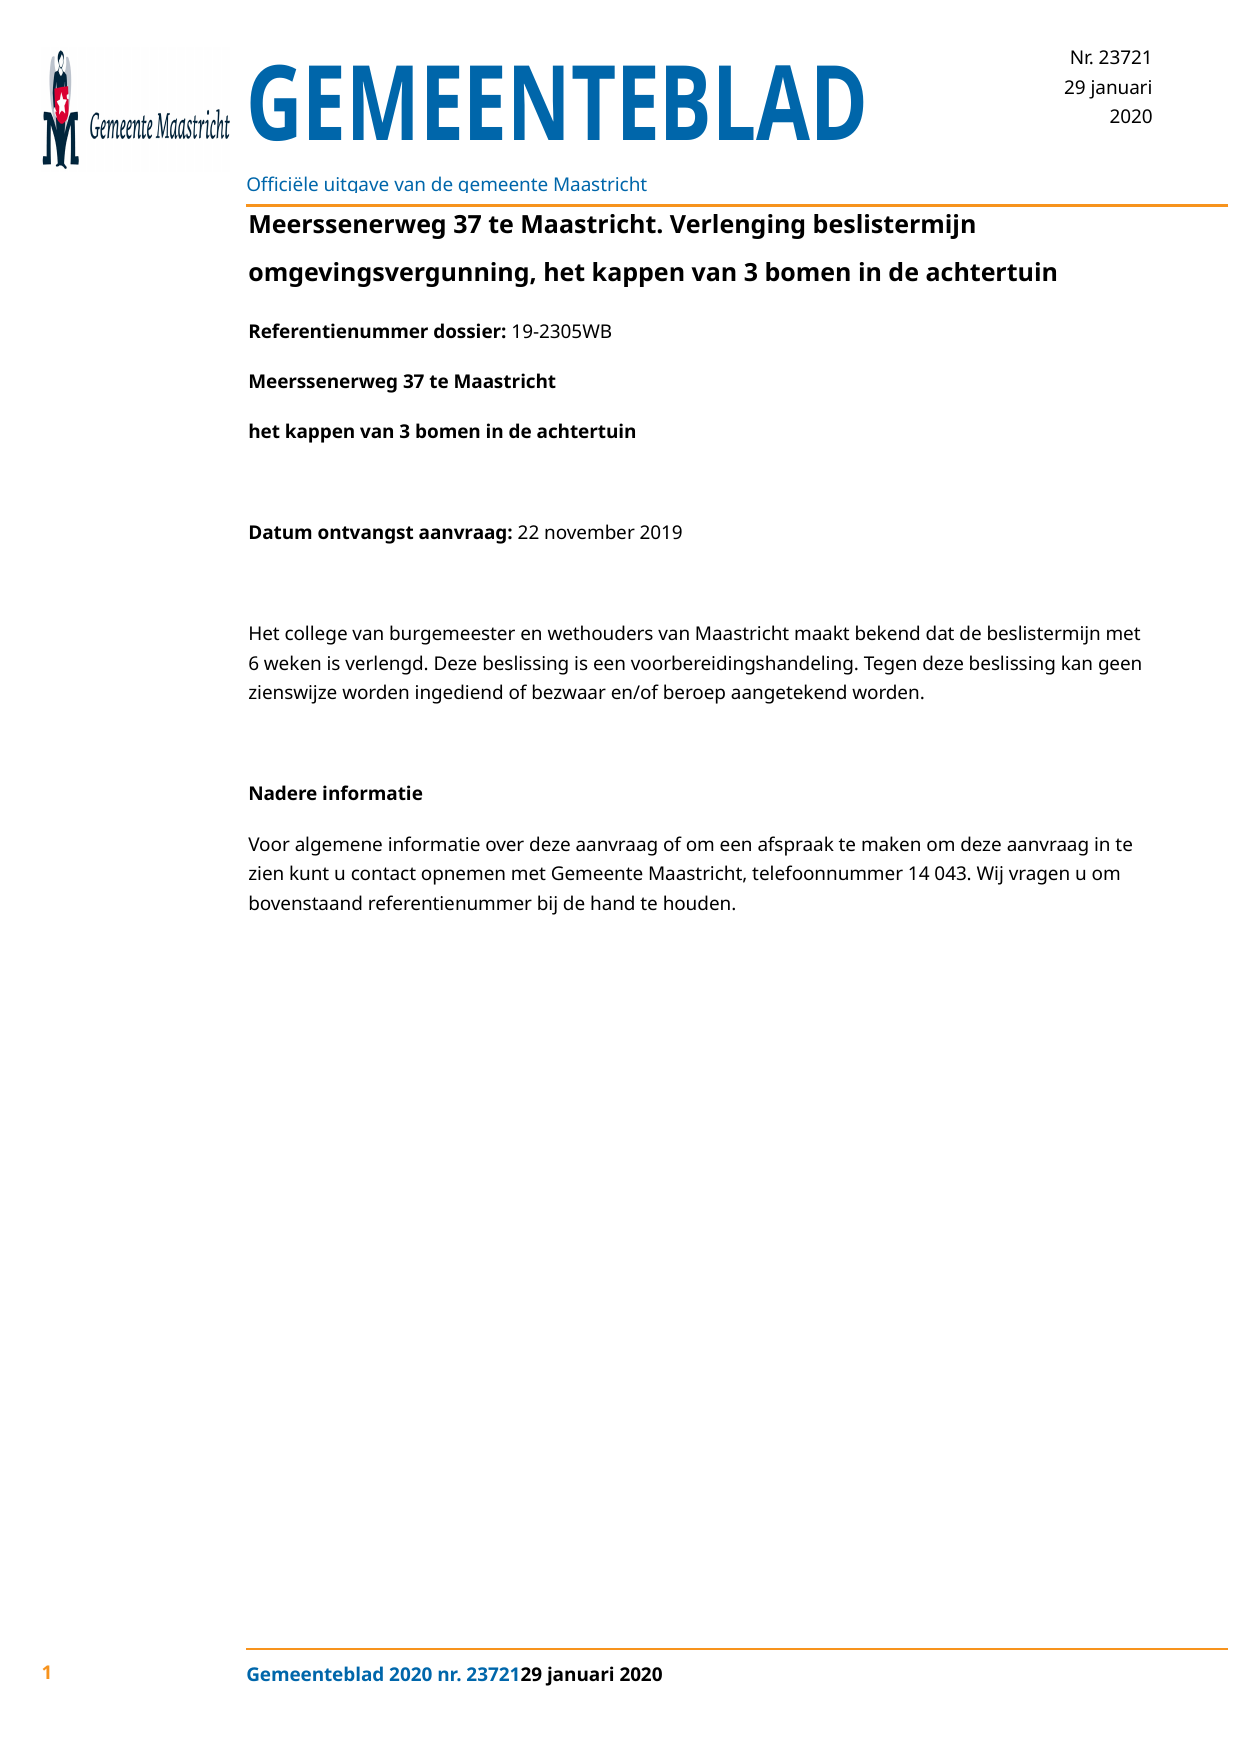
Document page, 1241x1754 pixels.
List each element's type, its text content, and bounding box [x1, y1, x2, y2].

text Voor algemene informatie over deze aanvraag of om een afspraak te maken om deze aanvraag in te zien kunt u contact opnemen met Gemeente Maastricht, telefoonnummer 14 043. Wij vragen u om bovenstaand referentienummer bij de hand te houden. [248, 831, 1152, 916]
picture [41, 47, 231, 172]
text Referentienummer dossier: 19-2305WB [248, 318, 1152, 344]
text Datum ontvangst aanvraag: 22 november 2019 [248, 519, 1152, 545]
text Meerssenerweg 37 te Maastricht [248, 368, 1152, 394]
text Meerssenerweg 37 te Maastricht. Verlenging beslistermijn omgevingsvergunning, het kappen van 3 bomen in de achtertuin [248, 207, 1152, 288]
text Het college van burgemeester en wethouders van Maastricht maakt bekend dat de beslistermijn met 6 weken is verlengd. Deze beslissing is een voorbereidingshandeling. Tegen deze beslissing kan geen zienswijze worden ingediend of bezwaar en/of beroep aangetekend worden. [248, 620, 1152, 705]
text Nadere informatie [248, 780, 1152, 806]
text het kappen van 3 bomen in de achtertuin [248, 419, 1152, 444]
